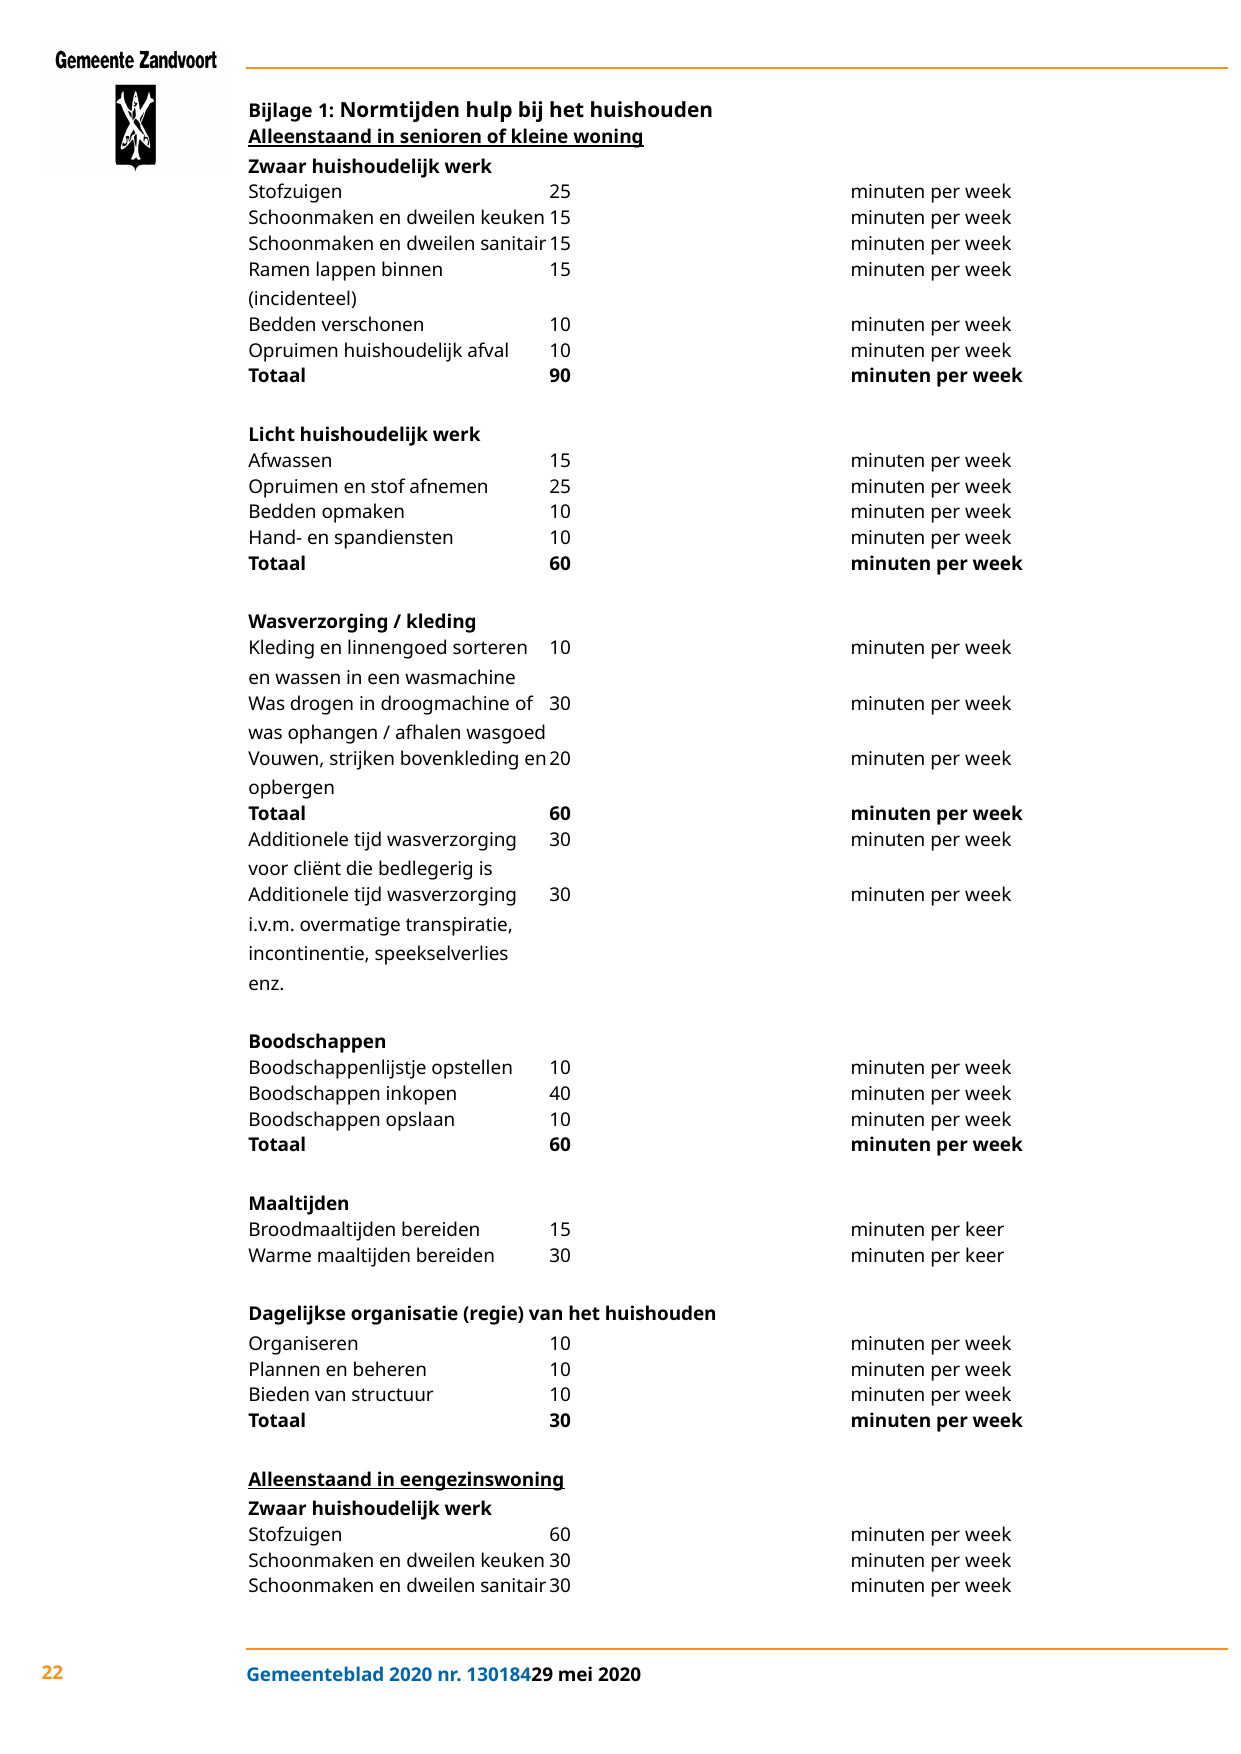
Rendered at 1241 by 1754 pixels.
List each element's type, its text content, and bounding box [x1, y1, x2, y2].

table_header [850, 1190, 1152, 1216]
table_cell 30 [549, 1242, 850, 1267]
table_cell 90 [549, 363, 850, 388]
picture [41, 47, 231, 172]
table_cell Boodschappenlijstje opstellen [248, 1055, 549, 1080]
table_header [850, 1495, 1152, 1521]
table_cell Afwassen [248, 447, 549, 473]
table_cell Opruimen en stof afnemen [248, 473, 549, 498]
table_cell 30 [549, 826, 850, 881]
table_cell Totaal [248, 550, 549, 576]
table_cell Totaal [248, 1132, 549, 1157]
table_header Maaltijden [248, 1190, 549, 1216]
table_cell 10 [549, 337, 850, 363]
table_cell minuten per week [850, 881, 1152, 996]
table_header [549, 153, 850, 179]
table_cell minuten per week [850, 524, 1152, 550]
table_header Wasverzorging / kleding [248, 609, 549, 634]
table_cell minuten per week [850, 1547, 1152, 1573]
table_cell Schoonmaken en dweilen keuken [248, 205, 549, 230]
table_cell Bedden opmaken [248, 499, 549, 524]
table_header Organiseren [248, 1330, 549, 1356]
table_cell minuten per week [850, 1080, 1152, 1106]
table_cell Additionele tijd wasverzorging i.v.m. overmatige transpiratie, incontinentie, speekselverlies enz. [248, 881, 549, 996]
table_cell 15 [549, 256, 850, 311]
table_cell Bedden verschonen [248, 311, 549, 337]
table_cell 15 [549, 205, 850, 230]
table_cell minuten per week [850, 1521, 1152, 1547]
table_cell minuten per week [850, 550, 1152, 576]
table_header Zwaar huishoudelijk werk [248, 153, 549, 179]
table_cell 10 [549, 1106, 850, 1132]
table_cell Bieden van structuur [248, 1381, 549, 1407]
table_header [549, 1190, 850, 1216]
table_cell 20 [549, 745, 850, 800]
table_cell minuten per keer [850, 1242, 1152, 1267]
table_cell 10 [549, 1055, 850, 1080]
table_cell 60 [549, 1132, 850, 1157]
text Dagelijkse organisatie (regie) van het huishouden [248, 1300, 1152, 1326]
table_cell 15 [549, 230, 850, 256]
table_cell Schoonmaken en dweilen sanitair [248, 1573, 549, 1598]
table_header [549, 1495, 850, 1521]
table_cell minuten per week [850, 1573, 1152, 1598]
table_cell 30 [549, 881, 850, 996]
table_cell Kleding en linnengoed sorteren en wassen in een wasmachine [248, 634, 549, 690]
table_cell minuten per week [850, 337, 1152, 363]
table_header [549, 421, 850, 447]
table_cell minuten per week [850, 826, 1152, 881]
table_cell minuten per week [850, 1106, 1152, 1132]
text Bijlage 1: Normtijden hulp bij het huishouden [248, 95, 1152, 123]
table_cell Plannen en beheren [248, 1356, 549, 1381]
table_header [850, 153, 1152, 179]
table_cell Schoonmaken en dweilen sanitair [248, 230, 549, 256]
table_cell 10 [549, 1381, 850, 1407]
table_cell 25 [549, 473, 850, 498]
table_cell 30 [549, 1547, 850, 1573]
table_cell minuten per week [850, 230, 1152, 256]
table_cell minuten per week [850, 1356, 1152, 1381]
table_cell Boodschappen opslaan [248, 1106, 549, 1132]
table_cell Warme maaltijden bereiden [248, 1242, 549, 1267]
table_cell Was drogen in droogmachine of was ophangen / afhalen wasgoed [248, 690, 549, 745]
table_cell 30 [549, 1407, 850, 1433]
table_header [549, 609, 850, 634]
table_header Zwaar huishoudelijk werk [248, 1495, 549, 1521]
table_cell minuten per week [850, 363, 1152, 388]
table_cell minuten per week [850, 1132, 1152, 1157]
table_cell Stofzuigen [248, 179, 549, 204]
table_cell 10 [549, 1356, 850, 1381]
table_cell minuten per keer [850, 1216, 1152, 1242]
table_cell 40 [549, 1080, 850, 1106]
table_cell Opruimen huishoudelijk afval [248, 337, 549, 363]
table_cell minuten per week [850, 1381, 1152, 1407]
table_cell 30 [549, 690, 850, 745]
table_cell Totaal [248, 363, 549, 388]
table_cell 60 [549, 800, 850, 826]
text Alleenstaand in eengezinswoning [248, 1466, 1152, 1491]
table_header minuten per week [850, 1330, 1152, 1356]
table_cell 10 [549, 634, 850, 690]
table_cell minuten per week [850, 634, 1152, 690]
table_cell Schoonmaken en dweilen keuken [248, 1547, 549, 1573]
table_cell Totaal [248, 800, 549, 826]
table_cell minuten per week [850, 205, 1152, 230]
table_cell minuten per week [850, 179, 1152, 204]
table_cell minuten per week [850, 1407, 1152, 1433]
table_cell minuten per week [850, 256, 1152, 311]
table_cell minuten per week [850, 311, 1152, 337]
text Alleenstaand in senioren of kleine woning [248, 123, 1152, 149]
table_cell 30 [549, 1573, 850, 1598]
table_cell minuten per week [850, 745, 1152, 800]
table_cell 10 [549, 499, 850, 524]
table_cell Additionele tijd wasverzorging voor cliënt die bedlegerig is [248, 826, 549, 881]
table_header Boodschappen [248, 1029, 549, 1054]
table_cell Totaal [248, 1407, 549, 1433]
table_cell 15 [549, 1216, 850, 1242]
table_cell minuten per week [850, 499, 1152, 524]
table_cell 15 [549, 447, 850, 473]
table_cell minuten per week [850, 473, 1152, 498]
table_cell 10 [549, 311, 850, 337]
table_cell minuten per week [850, 1055, 1152, 1080]
table_header [850, 421, 1152, 447]
table_cell minuten per week [850, 800, 1152, 826]
table_cell 60 [549, 1521, 850, 1547]
table_cell Boodschappen inkopen [248, 1080, 549, 1106]
table_cell Vouwen, strijken bovenkleding en opbergen [248, 745, 549, 800]
table_header Licht huishoudelijk werk [248, 421, 549, 447]
table_header [850, 1029, 1152, 1054]
table_header [549, 1029, 850, 1054]
table_cell Broodmaaltijden bereiden [248, 1216, 549, 1242]
table_header [850, 609, 1152, 634]
table_cell Ramen lappen binnen (incidenteel) [248, 256, 549, 311]
table_cell Stofzuigen [248, 1521, 549, 1547]
table_cell Hand- en spandiensten [248, 524, 549, 550]
table_header 10 [549, 1330, 850, 1356]
table_cell minuten per week [850, 447, 1152, 473]
table_cell 10 [549, 524, 850, 550]
table_cell 25 [549, 179, 850, 204]
table_cell 60 [549, 550, 850, 576]
table_cell minuten per week [850, 690, 1152, 745]
